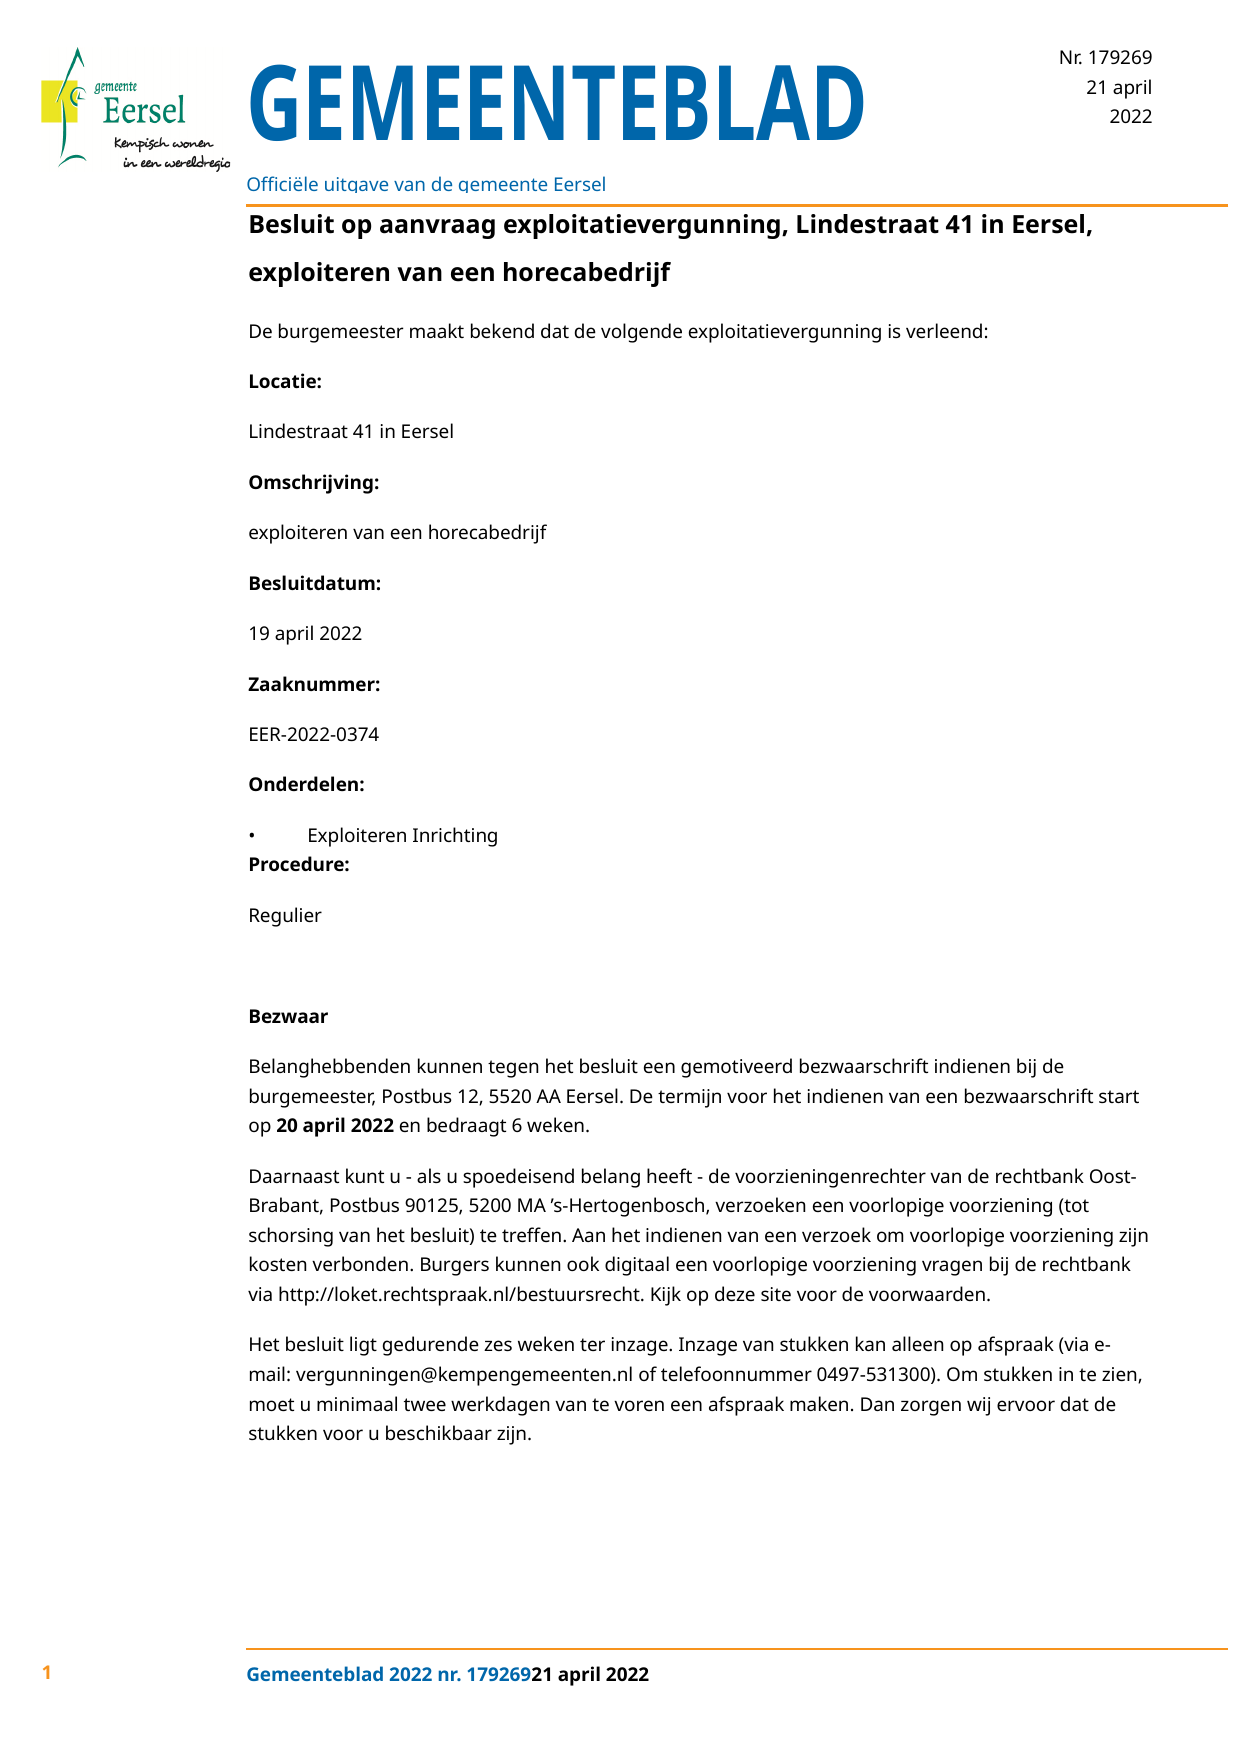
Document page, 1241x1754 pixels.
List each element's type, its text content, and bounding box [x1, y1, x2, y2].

text Belanghebbenden kunnen tegen het besluit een gemotiveerd bezwaarschrift indienen bij de burgemeester, Postbus 12, 5520 AA Eersel. De termijn voor het indienen van een bezwaarschrift start op 20 april 2022 en bedraagt 6 weken. [248, 1053, 1152, 1138]
text Lindestraat 41 in Eersel [248, 419, 1152, 444]
text Onderdelen: [248, 772, 1152, 797]
text Besluitdatum: [248, 570, 1152, 596]
text Besluit op aanvraag exploitatievergunning, Lindestraat 41 in Eersel, exploiteren van een horecabedrijf [248, 207, 1152, 288]
picture [41, 47, 231, 172]
text Locatie: [248, 368, 1152, 394]
text Zaaknummer: [248, 671, 1152, 697]
text Procedure: [248, 852, 1152, 877]
text Bezwaar [248, 1003, 1152, 1029]
text Daarnaast kunt u - als u spoedeisend belang heeft - de voorzieningenrechter van de rechtbank Oost-Brabant, Postbus 90125, 5200 MA ’s-Hertogenbosch, verzoeken een voorlopige voorziening (tot schorsing van het besluit) te treffen. Aan het indienen van een verzoek om voorlopige voorziening zijn kosten verbonden. Burgers kunnen ook digitaal een voorlopige voorziening vragen bij de rechtbank via http://loket.rechtspraak.nl/bestuursrecht. Kijk op deze site voor de voorwaarden. [248, 1163, 1152, 1307]
text exploiteren van een horecabedrijf [248, 519, 1152, 545]
text Regulier [248, 902, 1152, 928]
text Het besluit ligt gedurende zes weken ter inzage. Inzage van stukken kan alleen op afspraak (via e-mail: vergunningen@kempengemeenten.nl of telefoonnummer 0497-531300). Om stukken in te zien, moet u minimaal twee werkdagen van te voren een afspraak maken. Dan zorgen wij ervoor dat de stukken voor u beschikbaar zijn. [248, 1332, 1152, 1446]
text De burgemeester maakt bekend dat de volgende exploitatievergunning is verleend: [248, 318, 1152, 344]
text Omschrijving: [248, 469, 1152, 495]
text 19 april 2022 [248, 620, 1152, 646]
text EER-2022-0374 [248, 721, 1152, 747]
list Exploiteren Inrichting [248, 822, 1152, 848]
